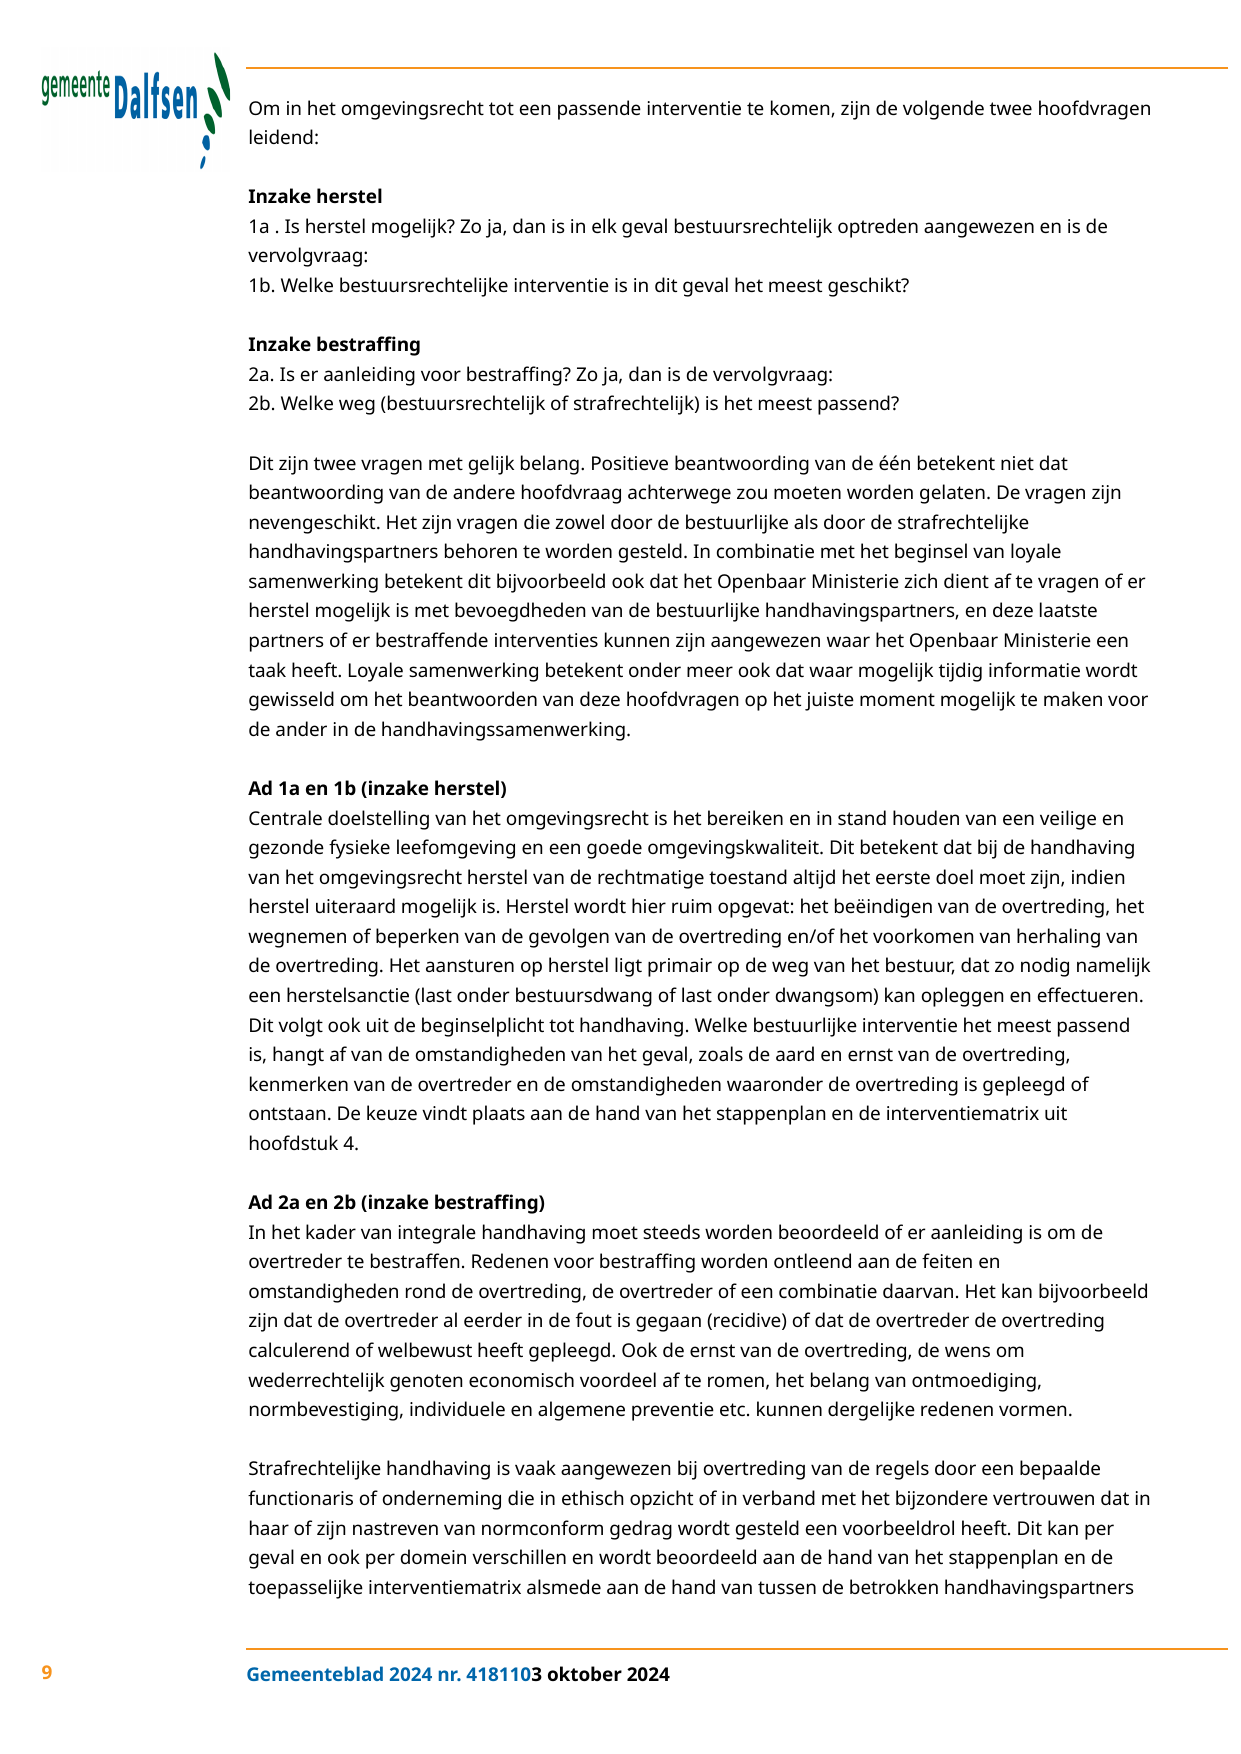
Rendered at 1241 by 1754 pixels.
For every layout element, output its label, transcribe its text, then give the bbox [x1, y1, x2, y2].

text In het kader van integrale handhaving moet steeds worden beoordeeld of er aanleiding is om de overtreder te bestraffen. Redenen voor bestraffing worden ontleend aan de feiten en omstandigheden rond de overtreding, de overtreder of een combinatie daarvan. Het kan bijvoorbeeld zijn dat de overtreder al eerder in de fout is gegaan (recidive) of dat de overtreder de overtreding calculerend of welbewust heeft gepleegd. Ook de ernst van de overtreding, de wens om wederrechtelijk genoten economisch voordeel af te romen, het belang van ontmoediging, normbevestiging, individuele en algemene preventie etc. kunnen dergelijke redenen vormen. [248, 1219, 1152, 1422]
text Centrale doelstelling van het omgevingsrecht is het bereiken en in stand houden van een veilige en gezonde fysieke leefomgeving en een goede omgevingskwaliteit. Dit betekent dat bij de handhaving van het omgevingsrecht herstel van de rechtmatige toestand altijd het eerste doel moet zijn, indien herstel uiteraard mogelijk is. Herstel wordt hier ruim opgevat: het beëindigen van de overtreding, het wegnemen of beperken van de gevolgen van de overtreding en/of het voorkomen van herhaling van de overtreding. Het aansturen op herstel ligt primair op de weg van het bestuur, dat zo nodig namelijk een herstelsanctie (last onder bestuursdwang of last onder dwangsom) kan opleggen en effectueren. Dit volgt ook uit de beginselplicht tot handhaving. Welke bestuurlijke interventie het meest passend is, hangt af van de omstandigheden van het geval, zoals de aard en ernst van de overtreding, kenmerken van de overtreder en de omstandigheden waaronder de overtreding is gepleegd of ontstaan. De keuze vindt plaats aan de hand van het stappenplan en de interventiematrix uit hoofdstuk 4. [248, 805, 1152, 1156]
text 2a. Is er aanleiding voor bestraffing? Zo ja, dan is de vervolgvraag: [248, 361, 1152, 387]
text 1a . Is herstel mogelijk? Zo ja, dan is in elk geval bestuursrechtelijk optreden aangewezen en is de vervolgvraag: [248, 213, 1152, 268]
text Dit zijn twee vragen met gelijk belang. Positieve beantwoording van de één betekent niet dat beantwoording van de andere hoofdvraag achterwege zou moeten worden gelaten. De vragen zijn nevengeschikt. Het zijn vragen die zowel door de bestuurlijke als door de strafrechtelijke handhavingspartners behoren te worden gesteld. In combinatie met het beginsel van loyale samenwerking betekent dit bijvoorbeeld ook dat het Openbaar Ministerie zich dient af te vragen of er herstel mogelijk is met bevoegdheden van de bestuurlijke handhavingspartners, en deze laatste partners of er bestraffende interventies kunnen zijn aangewezen waar het Openbaar Ministerie een taak heeft. Loyale samenwerking betekent onder meer ook dat waar mogelijk tijdig informatie wordt gewisseld om het beantwoorden van deze hoofdvragen op het juiste moment mogelijk te maken voor de ander in de handhavingssamenwerking. [248, 450, 1152, 742]
picture [41, 47, 231, 172]
text Inzake herstel [248, 183, 1152, 209]
text Inzake bestraffing [248, 331, 1152, 357]
text Om in het omgevingsrecht tot een passende interventie te komen, zijn de volgende twee hoofdvragen leidend: [248, 95, 1152, 150]
text Strafrechtelijke handhaving is vaak aangewezen bij overtreding van de regels door een bepaalde functionaris of onderneming die in ethisch opzicht of in verband met het bijzondere vertrouwen dat in haar of zijn nastreven van normconform gedrag wordt gesteld een voorbeeldrol heeft. Dit kan per geval en ook per domein verschillen en wordt beoordeeld aan de hand van het stappenplan en de toepasselijke interventiematrix alsmede aan de hand van tussen de betrokken handhavingspartners [248, 1456, 1152, 1600]
text 2b. Welke weg (bestuursrechtelijk of strafrechtelijk) is het meest passend? [248, 391, 1152, 416]
text Ad 1a en 1b (inzake herstel) [248, 775, 1152, 801]
text Ad 2a en 2b (inzake bestraffing) [248, 1189, 1152, 1215]
text 1b. Welke bestuursrechtelijke interventie is in dit geval het meest geschikt? [248, 272, 1152, 298]
